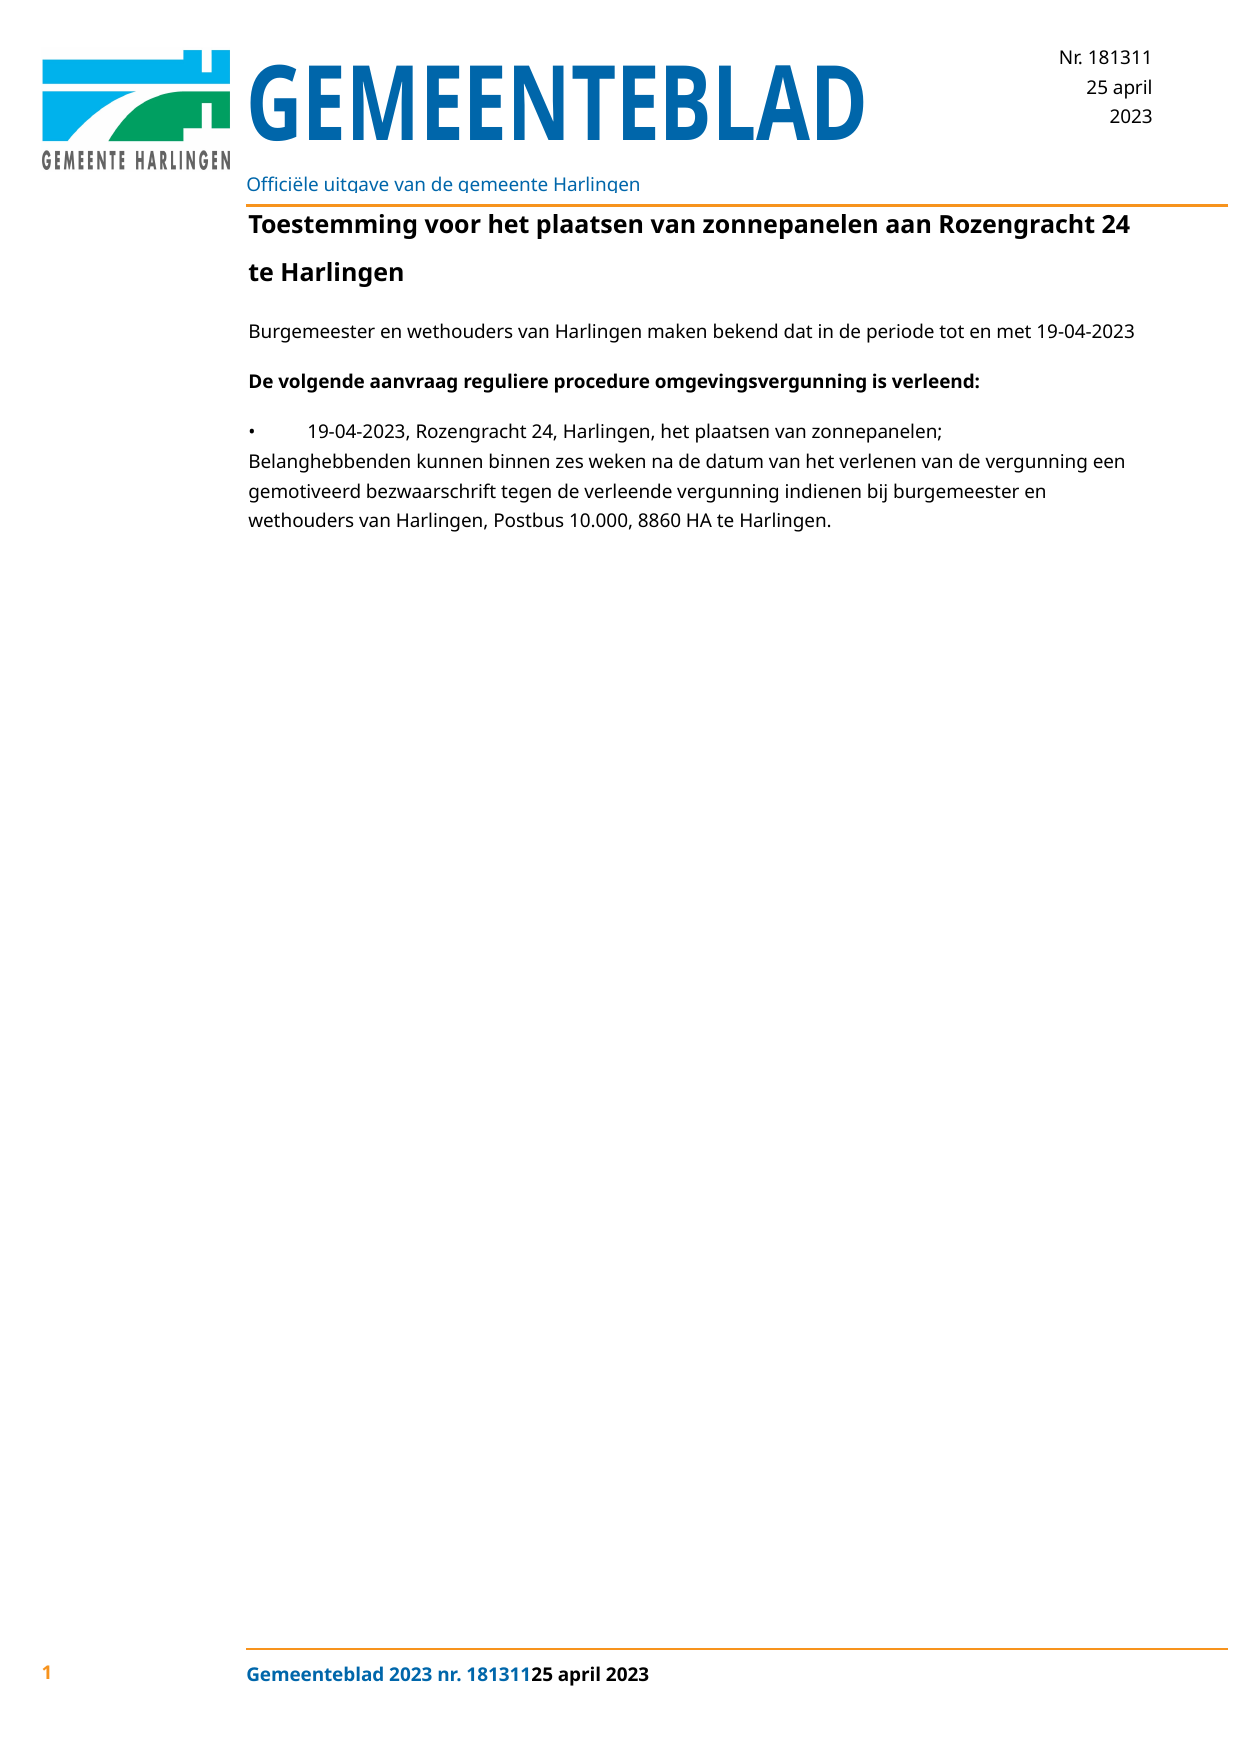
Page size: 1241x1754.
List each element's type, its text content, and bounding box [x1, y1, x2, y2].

text Toestemming voor het plaatsen van zonnepanelen aan Rozengracht 24 te Harlingen [248, 207, 1152, 288]
text Burgemeester en wethouders van Harlingen maken bekend dat in de periode tot en met 19-04-2023 [248, 318, 1152, 344]
picture [41, 47, 231, 172]
text De volgende aanvraag reguliere procedure omgevingsvergunning is verleend: [248, 368, 1152, 394]
text Belanghebbenden kunnen binnen zes weken na de datum van het verlenen van de vergunning een gemotiveerd bezwaarschrift tegen de verleende vergunning indienen bij burgemeester en wethouders van Harlingen, Postbus 10.000, 8860 HA te Harlingen. [248, 448, 1152, 533]
list 19-04-2023, Rozengracht 24, Harlingen, het plaatsen van zonnepanelen; [248, 419, 1152, 444]
